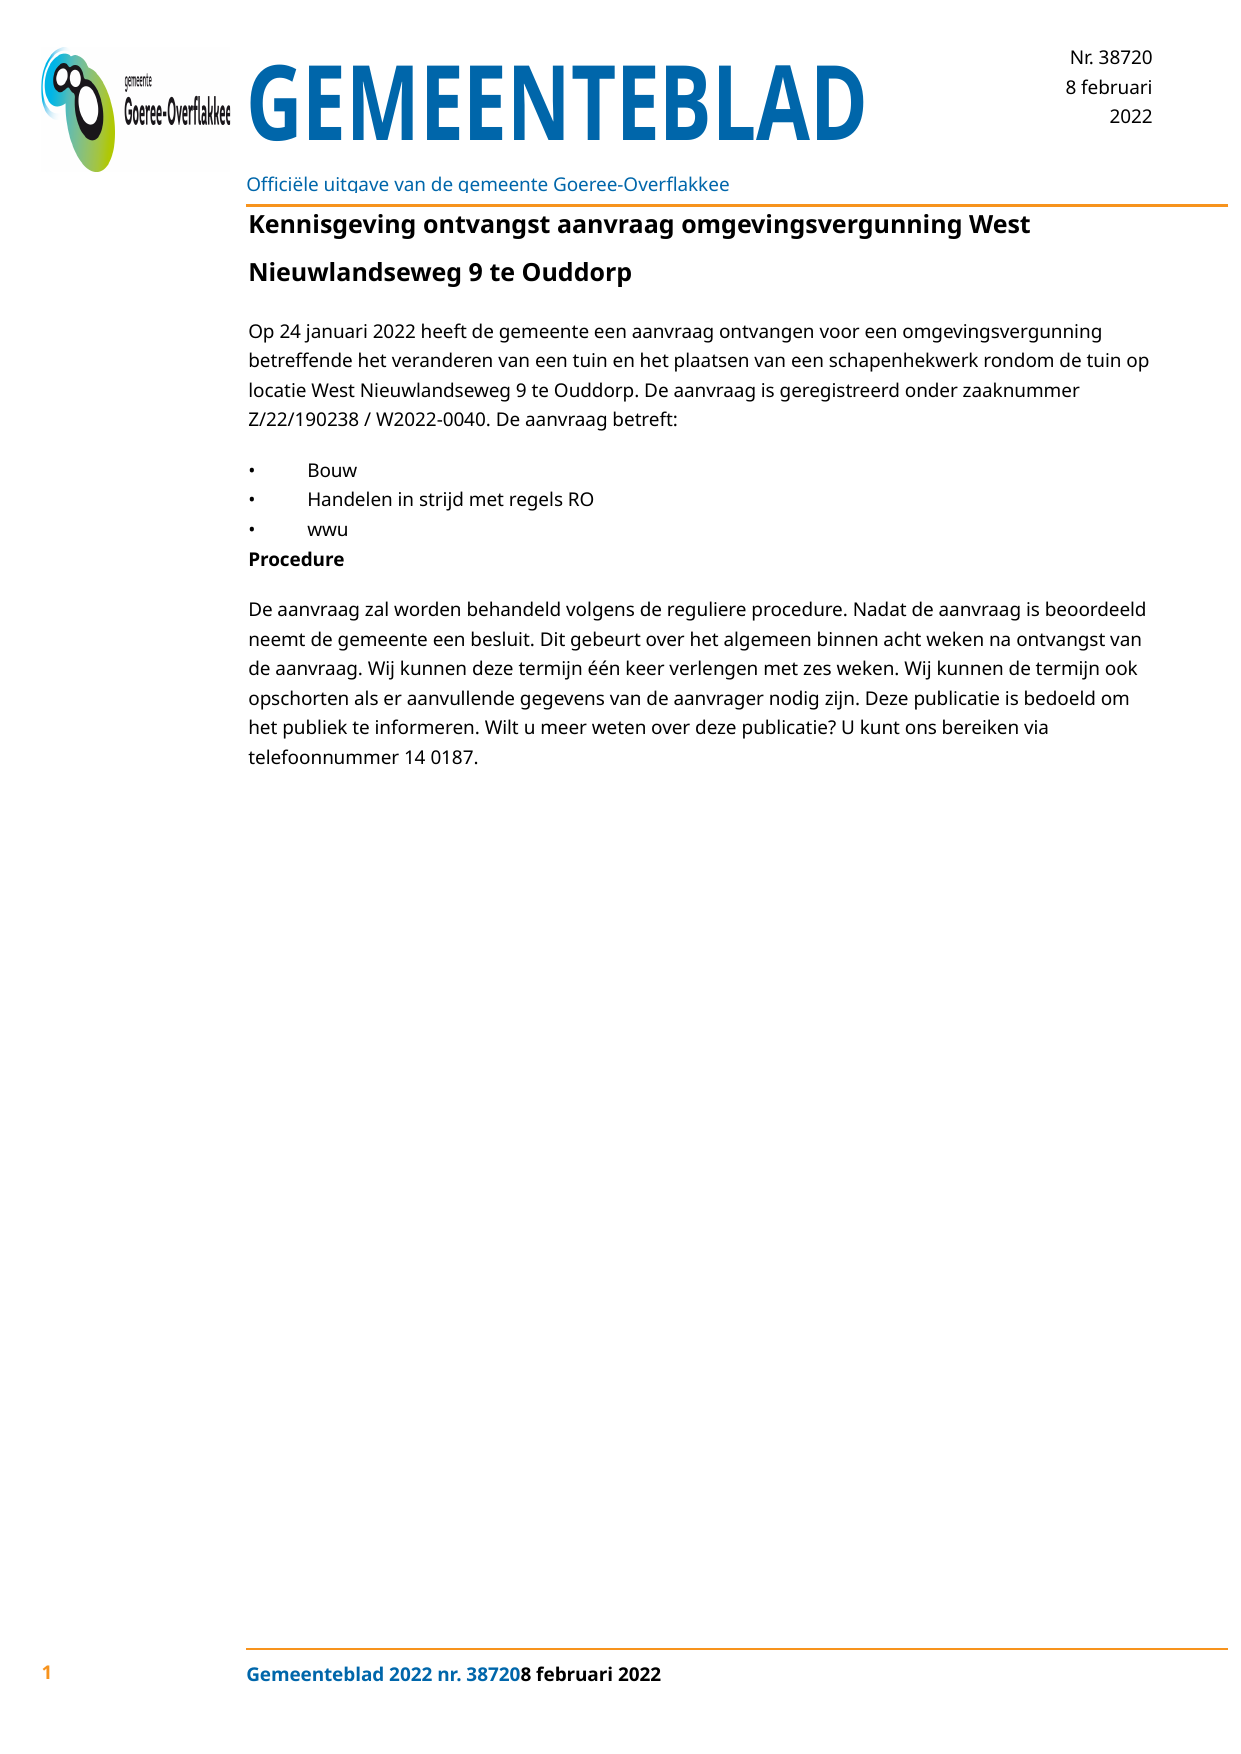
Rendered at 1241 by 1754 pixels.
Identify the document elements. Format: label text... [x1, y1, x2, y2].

text De aanvraag zal worden behandeld volgens de reguliere procedure. Nadat de aanvraag is beoordeeld neemt de gemeente een besluit. Dit gebeurt over het algemeen binnen acht weken na ontvangst van de aanvraag. Wij kunnen deze termijn één keer verlengen met zes weken. Wij kunnen de termijn ook opschorten als er aanvullende gegevens van de aanvrager nodig zijn. Deze publicatie is bedoeld om het publiek te informeren. Wilt u meer weten over deze publicatie? U kunt ons bereiken via telefoonnummer 14 0187. [248, 596, 1152, 770]
list Bouw [248, 457, 1152, 483]
text Op 24 januari 2022 heeft de gemeente een aanvraag ontvangen voor een omgevingsvergunning betreffende het veranderen van een tuin en het plaatsen van een schapenhekwerk rondom de tuin op locatie West Nieuwlandseweg 9 te Ouddorp. De aanvraag is geregistreerd onder zaaknummer Z/22/190238 / W2022-0040. De aanvraag betreft: [248, 318, 1152, 432]
list Handelen in strijd met regels RO [248, 487, 1152, 512]
text Kennisgeving ontvangst aanvraag omgevingsvergunning West Nieuwlandseweg 9 te Ouddorp [248, 207, 1152, 288]
picture [41, 47, 231, 172]
text Procedure [248, 546, 1152, 572]
list wwu [248, 516, 1152, 542]
